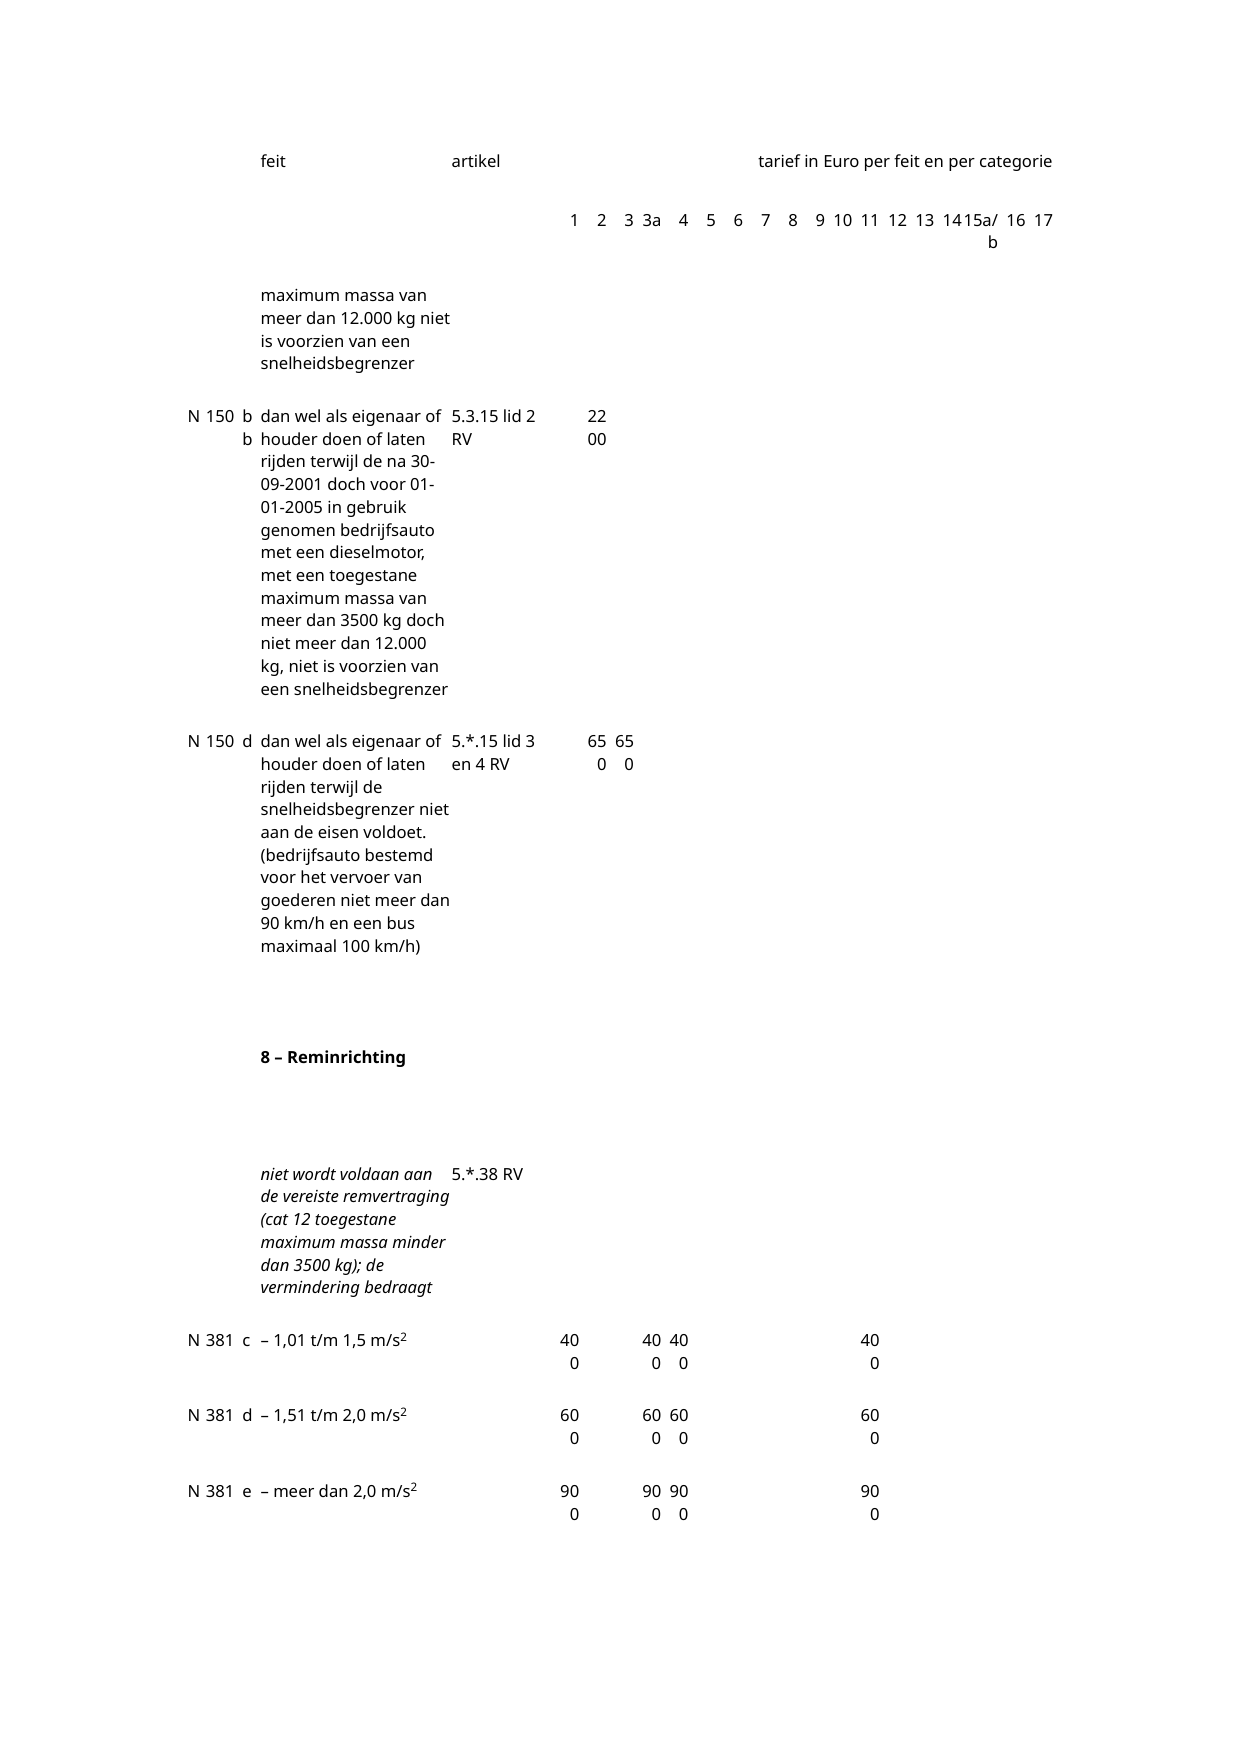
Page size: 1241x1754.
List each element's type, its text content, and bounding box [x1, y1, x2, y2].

table_cell 900 [552, 1479, 579, 1555]
table_header artikel [451, 150, 552, 208]
table_cell [798, 1162, 825, 1328]
table_cell [688, 1162, 716, 1328]
table_cell – 1,01 t/m 1,5 m/s2 [260, 1329, 451, 1404]
table_cell [552, 1162, 579, 1328]
table_cell [661, 405, 688, 730]
table_cell [188, 1162, 206, 1328]
table_cell [206, 1162, 242, 1328]
table_cell [770, 1104, 797, 1162]
table_cell [188, 1104, 206, 1162]
table_cell [606, 1045, 634, 1104]
table_cell [688, 1329, 716, 1404]
table_cell [242, 1045, 260, 1104]
table_cell [242, 1104, 260, 1162]
table_cell [879, 1479, 907, 1555]
table_cell [260, 209, 451, 284]
table_cell [907, 1104, 934, 1162]
table_cell [743, 284, 770, 405]
table_cell 600 [634, 1404, 661, 1479]
table_cell 4 [661, 209, 688, 284]
table_cell 5.3.15 lid 2 RV [451, 405, 552, 730]
table_cell [907, 987, 934, 1045]
table_cell [934, 1404, 961, 1479]
table_cell [852, 1162, 879, 1328]
table_cell N [188, 1479, 206, 1555]
table_cell [934, 1045, 961, 1104]
table_cell [825, 1329, 852, 1404]
table_cell [934, 1329, 961, 1404]
table_cell [661, 1162, 688, 1328]
table_cell d [242, 1404, 260, 1479]
table_cell [688, 1479, 716, 1555]
table_cell [579, 1329, 606, 1404]
table_cell [879, 1045, 907, 1104]
table_header [242, 150, 260, 208]
table_cell [451, 987, 552, 1045]
table_cell [879, 987, 907, 1045]
table_cell [770, 1045, 797, 1104]
table_cell 381 [206, 1479, 242, 1555]
table_cell [907, 284, 934, 405]
table_cell [743, 987, 770, 1045]
table_cell niet wordt voldaan aan de vereiste remvertraging (cat 12 toegestane maximum massa minder dan 3500 kg); de vermindering bedraagt [260, 1162, 451, 1328]
table_cell [825, 1162, 852, 1328]
table_cell 600 [661, 1404, 688, 1479]
table_cell [188, 1045, 206, 1104]
table_cell 7 [743, 209, 770, 284]
table_cell – meer dan 2,0 m/s2 [260, 1479, 451, 1555]
table_cell [961, 1479, 998, 1555]
table_cell [579, 1104, 606, 1162]
table_cell [798, 1329, 825, 1404]
table_cell [606, 1404, 634, 1479]
table_cell [552, 987, 579, 1045]
table_cell [242, 284, 260, 405]
table_cell [998, 1329, 1025, 1404]
table_cell [206, 1104, 242, 1162]
table_cell [961, 1162, 998, 1328]
table_cell [879, 405, 907, 730]
table_cell [852, 1104, 879, 1162]
table_cell [260, 1104, 451, 1162]
table_cell [998, 730, 1025, 987]
table_cell [579, 1162, 606, 1328]
table_cell [743, 1162, 770, 1328]
table_cell [606, 987, 634, 1045]
table_cell [206, 284, 242, 405]
table_cell 8 [770, 209, 797, 284]
table_cell 17 [1025, 209, 1053, 284]
table_cell [606, 1479, 634, 1555]
table_cell [961, 1045, 998, 1104]
table_cell [552, 1045, 579, 1104]
table_cell [716, 1162, 743, 1328]
table_cell [907, 1404, 934, 1479]
table_cell [1025, 1479, 1053, 1555]
table_cell [206, 987, 242, 1045]
table_cell [907, 1045, 934, 1104]
table_cell [998, 284, 1025, 405]
table_cell N [188, 730, 206, 987]
table_cell [961, 1104, 998, 1162]
table_cell 10 [825, 209, 852, 284]
table_cell [606, 1329, 634, 1404]
table_cell 3 [606, 209, 634, 284]
table_cell [770, 987, 797, 1045]
table_cell [242, 987, 260, 1045]
table_cell [879, 1404, 907, 1479]
table_cell [242, 209, 260, 284]
table_cell 400 [661, 1329, 688, 1404]
table_cell 400 [634, 1329, 661, 1404]
table_cell [451, 1104, 552, 1162]
table_cell [798, 1104, 825, 1162]
table_cell [770, 284, 797, 405]
table_cell [852, 1045, 879, 1104]
table_cell [552, 284, 579, 405]
table_cell [451, 284, 552, 405]
table_cell [716, 1329, 743, 1404]
table_cell [451, 1045, 552, 1104]
table_cell [1025, 284, 1053, 405]
table_cell [552, 1104, 579, 1162]
table_cell [661, 1045, 688, 1104]
table_cell – 1,51 t/m 2,0 m/s2 [260, 1404, 451, 1479]
table_cell [716, 1479, 743, 1555]
table_header tarief in Euro per feit en per categorie [552, 150, 1053, 208]
table_cell N [188, 405, 206, 730]
table_cell [716, 987, 743, 1045]
table_cell [716, 1404, 743, 1479]
table_cell [451, 1404, 552, 1479]
table_cell [451, 209, 552, 284]
table_cell [688, 1404, 716, 1479]
table_cell [688, 730, 716, 987]
table_cell [716, 730, 743, 987]
table_cell [634, 987, 661, 1045]
table_cell [606, 405, 634, 730]
table_cell [1025, 1404, 1053, 1479]
table_cell 15a/b [961, 209, 998, 284]
table_cell [798, 987, 825, 1045]
table_cell [907, 730, 934, 987]
table_cell [743, 405, 770, 730]
table_cell [879, 730, 907, 987]
table_cell [934, 284, 961, 405]
table_cell 150 [206, 730, 242, 987]
table_cell [634, 405, 661, 730]
table_cell [552, 405, 579, 730]
table_cell [242, 1162, 260, 1328]
table_cell [907, 1329, 934, 1404]
table_cell 9 [798, 209, 825, 284]
table_cell 400 [552, 1329, 579, 1404]
table_cell [998, 1479, 1025, 1555]
table_cell [260, 987, 451, 1045]
table_cell [825, 1479, 852, 1555]
table_cell [825, 730, 852, 987]
table_header feit [260, 150, 451, 208]
table_cell [998, 1045, 1025, 1104]
table_cell [907, 1479, 934, 1555]
table_cell [743, 1479, 770, 1555]
table_cell [998, 1162, 1025, 1328]
table_cell 13 [907, 209, 934, 284]
table_cell [852, 284, 879, 405]
table_cell 400 [852, 1329, 879, 1404]
table_cell [998, 1104, 1025, 1162]
table_cell dan wel als eigenaar of houder doen of laten rijden terwijl de snelheidsbegrenzer niet aan de eisen voldoet. (bedrijfsauto bestemd voor het vervoer van goederen niet meer dan 90 km/h en een bus maximaal 100 km/h) [260, 730, 451, 987]
table_cell [798, 730, 825, 987]
table_cell [634, 1162, 661, 1328]
table_cell [716, 1104, 743, 1162]
table_cell [825, 405, 852, 730]
table_cell [206, 209, 242, 284]
table_cell [770, 1162, 797, 1328]
table_cell [579, 1404, 606, 1479]
table_cell c [242, 1329, 260, 1404]
table_cell [998, 1404, 1025, 1479]
table_cell [606, 284, 634, 405]
table_cell bb [242, 405, 260, 730]
table_cell [661, 730, 688, 987]
table_cell 650 [606, 730, 634, 987]
table_header [206, 150, 242, 208]
table_cell [579, 1045, 606, 1104]
table_cell [716, 1045, 743, 1104]
table_cell N [188, 1329, 206, 1404]
table_cell [798, 1045, 825, 1104]
table_cell [188, 284, 206, 405]
table_cell [770, 405, 797, 730]
table_cell 2 [579, 209, 606, 284]
table_cell [451, 1329, 552, 1404]
table_cell [934, 1479, 961, 1555]
table_cell [798, 284, 825, 405]
table_cell [770, 1404, 797, 1479]
table_cell [661, 284, 688, 405]
table_cell [1025, 1329, 1053, 1404]
table_cell 150 [206, 405, 242, 730]
table_cell [934, 730, 961, 987]
table_cell 600 [552, 1404, 579, 1479]
table_cell [688, 1104, 716, 1162]
table_cell [188, 209, 206, 284]
table_cell [634, 284, 661, 405]
table_cell maximum massa van meer dan 12.000 kg niet is voorzien van een snelheidsbegrenzer [260, 284, 451, 405]
table_header [188, 150, 206, 208]
table_cell [798, 1404, 825, 1479]
table_cell [825, 284, 852, 405]
table_cell [1025, 1162, 1053, 1328]
table_cell [961, 284, 998, 405]
table_cell 1 [552, 209, 579, 284]
table_cell [552, 730, 579, 987]
table_cell [634, 730, 661, 987]
table_cell 11 [852, 209, 879, 284]
table_cell [1025, 987, 1053, 1045]
table_cell [743, 1104, 770, 1162]
table_cell e [242, 1479, 260, 1555]
table_cell [1025, 1045, 1053, 1104]
table_cell [1025, 730, 1053, 987]
table_cell [634, 1104, 661, 1162]
table_cell [852, 730, 879, 987]
table_cell [961, 1404, 998, 1479]
table_cell 5.*.15 lid 3 en 4 RV [451, 730, 552, 987]
table_cell 2200 [579, 405, 606, 730]
table_cell [770, 1479, 797, 1555]
table_cell [661, 1104, 688, 1162]
table_cell [606, 1104, 634, 1162]
table_cell N [188, 1404, 206, 1479]
table_cell [961, 987, 998, 1045]
table_cell [579, 987, 606, 1045]
table_cell [206, 1045, 242, 1104]
table_cell [743, 1045, 770, 1104]
table_cell [879, 1162, 907, 1328]
table_cell 16 [998, 209, 1025, 284]
table_cell [743, 730, 770, 987]
table_cell [661, 987, 688, 1045]
table_cell 6 [716, 209, 743, 284]
table_cell 600 [852, 1404, 879, 1479]
table_cell [606, 1162, 634, 1328]
table_cell [743, 1329, 770, 1404]
table_cell [961, 405, 998, 730]
table_cell [798, 1479, 825, 1555]
table_cell 14 [934, 209, 961, 284]
table_cell [188, 987, 206, 1045]
table_cell 381 [206, 1404, 242, 1479]
table_cell 8 – Reminrichting [260, 1045, 451, 1104]
table_cell 5 [688, 209, 716, 284]
table_cell [579, 284, 606, 405]
table_cell dan wel als eigenaar of houder doen of laten rijden terwijl de na 30-09-2001 doch voor 01-01-2005 in gebruik genomen bedrijfsauto met een dieselmotor, met een toegestane maximum massa van meer dan 3500 kg doch niet meer dan 12.000 kg, niet is voorzien van een snelheidsbegrenzer [260, 405, 451, 730]
table_cell 650 [579, 730, 606, 987]
table_cell [1025, 1104, 1053, 1162]
table_cell [743, 1404, 770, 1479]
table_cell [852, 987, 879, 1045]
table_cell [579, 1479, 606, 1555]
table_cell 3a [634, 209, 661, 284]
table_cell [998, 405, 1025, 730]
table_cell [451, 1479, 552, 1555]
table_cell [934, 405, 961, 730]
table_cell [825, 1045, 852, 1104]
table_cell [716, 405, 743, 730]
table_cell [961, 730, 998, 987]
table_cell [907, 405, 934, 730]
table_cell d [242, 730, 260, 987]
table_cell [825, 1404, 852, 1479]
table_cell [934, 1162, 961, 1328]
table_cell 900 [634, 1479, 661, 1555]
table_cell [770, 730, 797, 987]
table_cell [825, 1104, 852, 1162]
table_cell [1025, 405, 1053, 730]
table_cell 5.*.38 RV [451, 1162, 552, 1328]
table_cell [825, 987, 852, 1045]
table_cell [688, 405, 716, 730]
table_cell 900 [852, 1479, 879, 1555]
table_cell [770, 1329, 797, 1404]
table_cell [907, 1162, 934, 1328]
table_cell [688, 284, 716, 405]
table_cell [634, 1045, 661, 1104]
table_cell [716, 284, 743, 405]
table_cell [798, 405, 825, 730]
table_cell [934, 987, 961, 1045]
table_cell 12 [879, 209, 907, 284]
table_cell [688, 987, 716, 1045]
table_cell [879, 284, 907, 405]
table_cell [852, 405, 879, 730]
table_cell 900 [661, 1479, 688, 1555]
table_cell [998, 987, 1025, 1045]
table_cell [688, 1045, 716, 1104]
table_cell [934, 1104, 961, 1162]
table_cell [879, 1329, 907, 1404]
table_cell 381 [206, 1329, 242, 1404]
table_cell [961, 1329, 998, 1404]
table_cell [879, 1104, 907, 1162]
